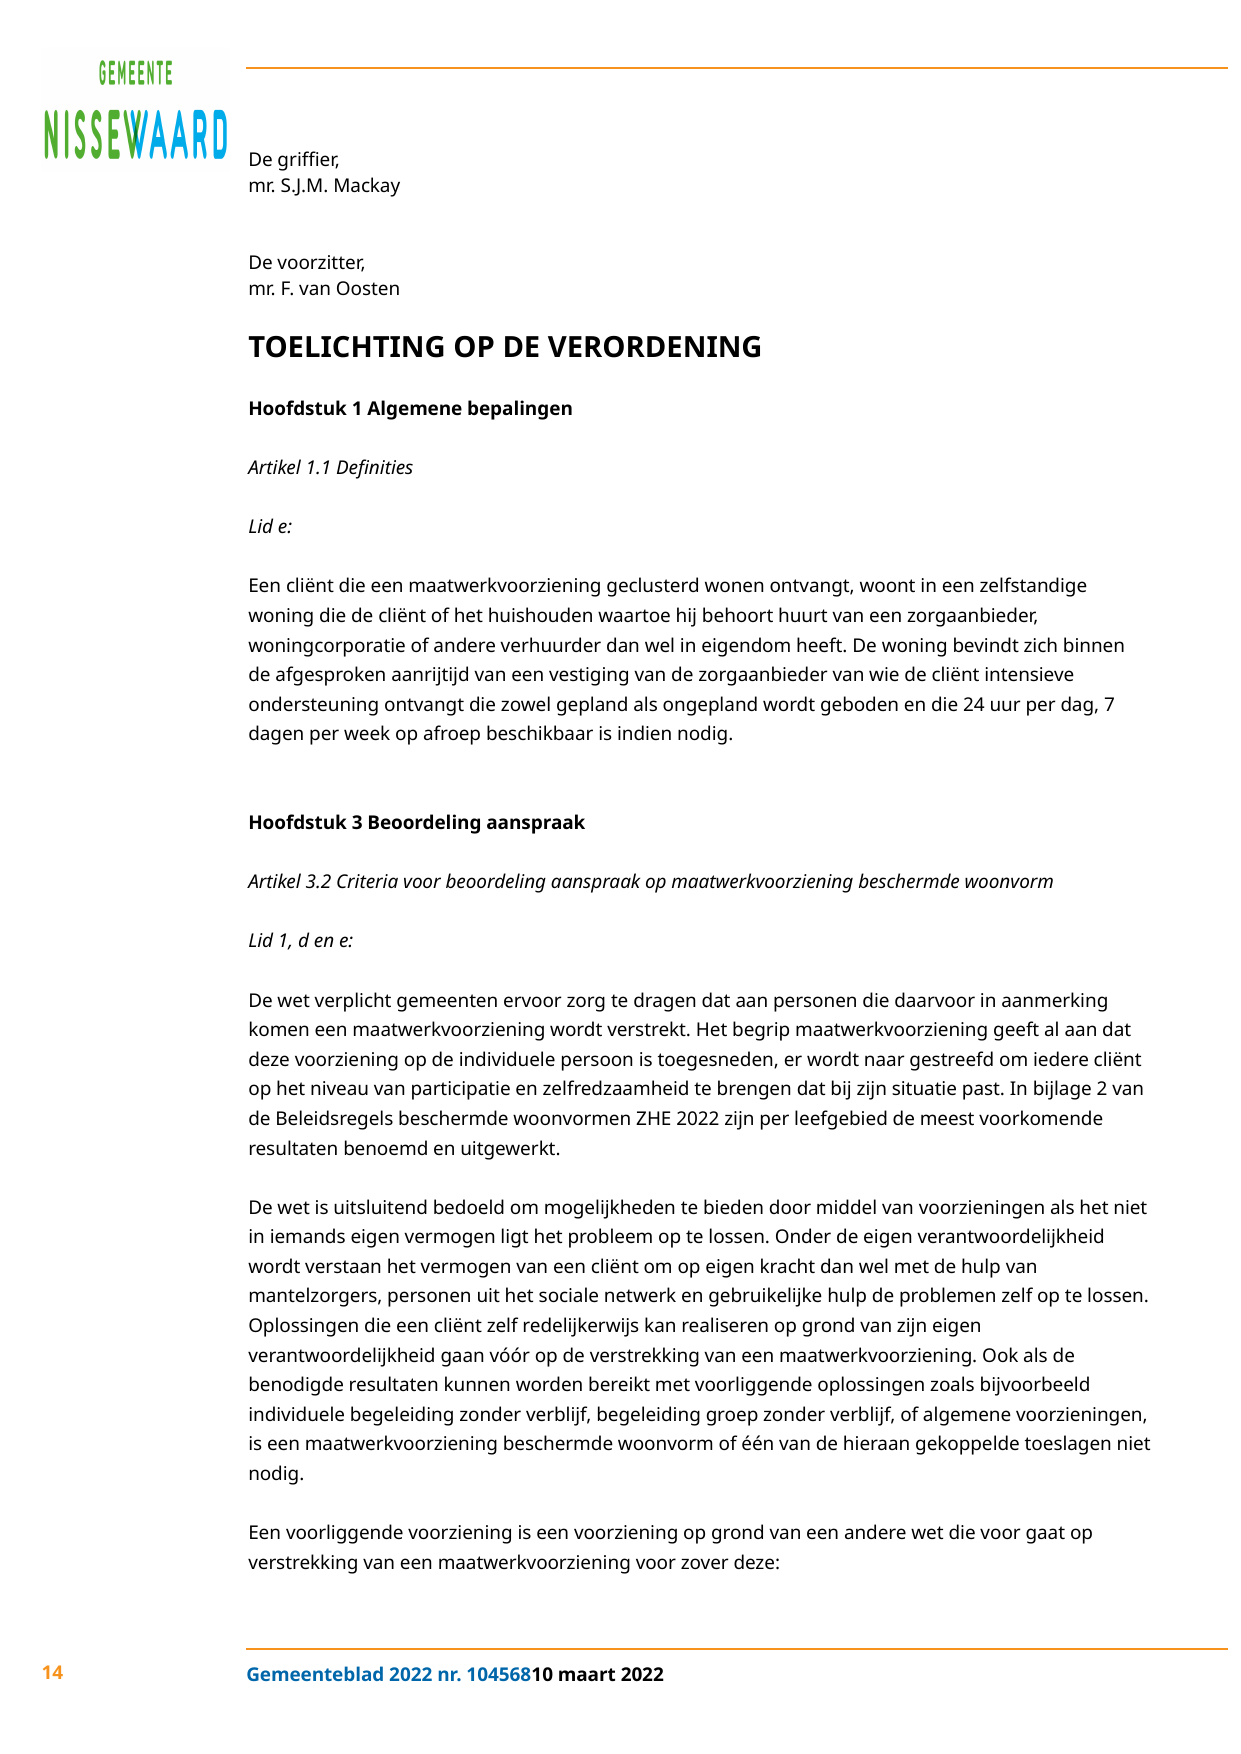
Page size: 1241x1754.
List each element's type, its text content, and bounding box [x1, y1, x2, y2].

text mr. F. van Oosten [248, 275, 1152, 301]
text Artikel 3.2 Criteria voor beoordeling aanspraak op maatwerkvoorziening beschermde woonvorm [248, 868, 1152, 894]
text Een voorliggende voorziening is een voorziening op grond van een andere wet die voor gaat op verstrekking van een maatwerkvoorziening voor zover deze: [248, 1519, 1152, 1575]
text TOELICHTING OP DE VERORDENING [248, 326, 1152, 366]
text Lid e: [248, 513, 1152, 539]
text Een cliënt die een maatwerkvoorziening geclusterd wonen ontvangt, woont in een zelfstandige woning die de cliënt of het huishouden waartoe hij behoort huurt van een zorgaanbieder, woningcorporatie of andere verhuurder dan wel in eigendom heeft. De woning bevindt zich binnen de afgesproken aanrijtijd van een vestiging van de zorgaanbieder van wie de cliënt intensieve ondersteuning ontvangt die zowel gepland als ongepland wordt geboden en die 24 uur per dag, 7 dagen per week op afroep beschikbaar is indien nodig. [248, 573, 1152, 746]
text Artikel 1.1 Definities [248, 454, 1152, 480]
text mr. S.J.M. Mackay [248, 172, 1152, 198]
text De voorzitter, [248, 249, 1152, 275]
text Hoofdstuk 1 Algemene bepalingen [248, 395, 1152, 421]
text Hoofdstuk 3 Beoordeling aanspraak [248, 809, 1152, 835]
text Lid 1, d en e: [248, 928, 1152, 953]
text De wet verplicht gemeenten ervoor zorg te dragen dat aan personen die daarvoor in aanmerking komen een maatwerkvoorziening wordt verstrekt. Het begrip maatwerkvoorziening geeft al aan dat deze voorziening op de individuele persoon is toegesneden, er wordt naar gestreefd om iedere cliënt op het niveau van participatie en zelfredzaamheid te brengen dat bij zijn situatie past. In bijlage 2 van de Beleidsregels beschermde woonvormen ZHE 2022 zijn per leefgebied de meest voorkomende resultaten benoemd en uitgewerkt. [248, 987, 1152, 1161]
text De wet is uitsluitend bedoeld om mogelijkheden te bieden door middel van voorzieningen als het niet in iemands eigen vermogen ligt het probleem op te lossen. Onder de eigen verantwoordelijkheid wordt verstaan het vermogen van een cliënt om op eigen kracht dan wel met de hulp van mantelzorgers, personen uit het sociale netwerk en gebruikelijke hulp de problemen zelf op te lossen. Oplossingen die een cliënt zelf redelijkerwijs kan realiseren op grond van zijn eigen verantwoordelijkheid gaan vóór op de verstrekking van een maatwerkvoorziening. Ook als de benodigde resultaten kunnen worden bereikt met voorliggende oplossingen zoals bijvoorbeeld individuele begeleiding zonder verblijf, begeleiding groep zonder verblijf, of algemene voorzieningen, is een maatwerkvoorziening beschermde woonvorm of één van de hieraan gekoppelde toeslagen niet nodig. [248, 1194, 1152, 1486]
picture [41, 47, 231, 172]
text De griffier, [248, 146, 1152, 172]
